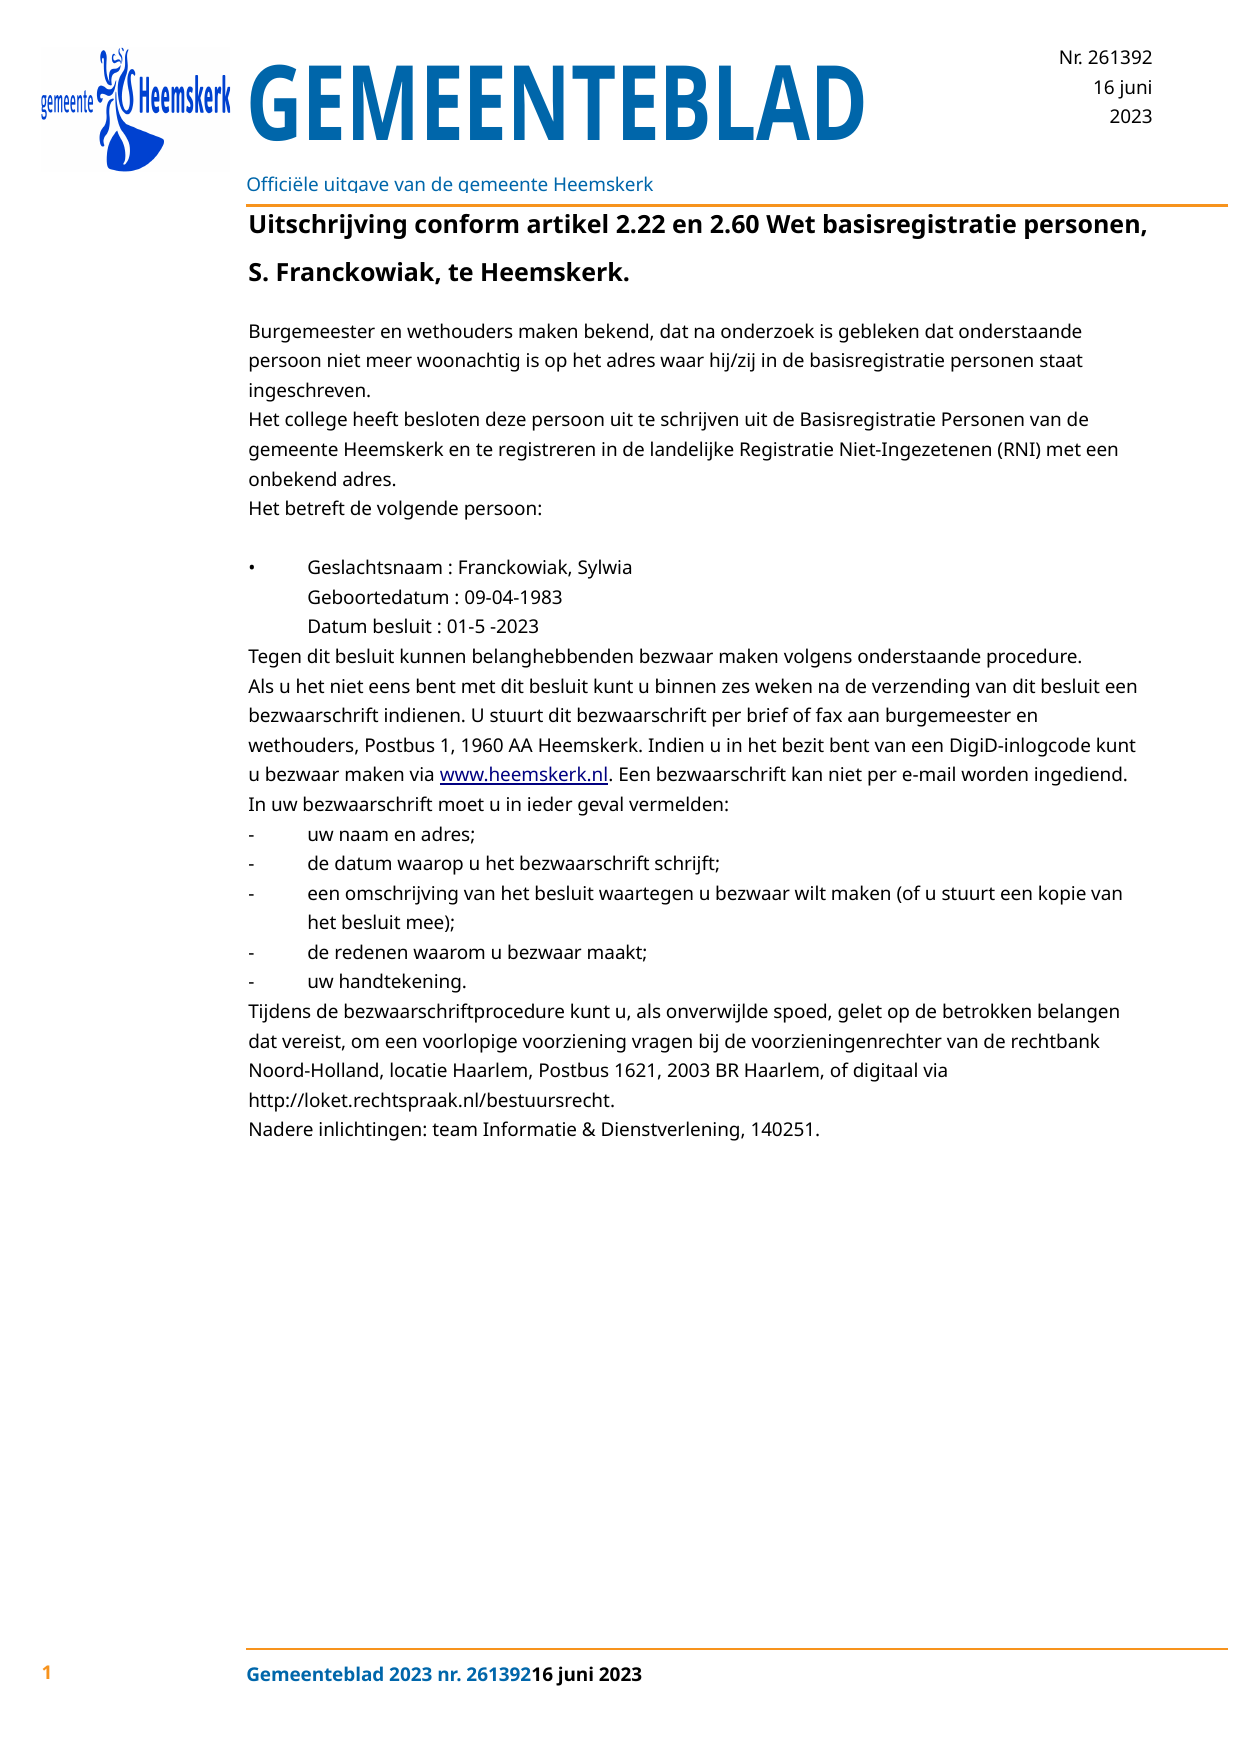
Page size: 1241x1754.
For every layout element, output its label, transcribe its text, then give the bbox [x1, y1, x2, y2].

list uw naam en adres; [248, 821, 1152, 847]
list uw handtekening. [248, 969, 1152, 994]
text Tegen dit besluit kunnen belanghebbenden bezwaar maken volgens onderstaande procedure. [248, 643, 1152, 669]
text Uitschrijving conform artikel 2.22 en 2.60 Wet basisregistratie personen, S. Franckowiak, te Heemskerk. [248, 207, 1152, 288]
list Geboortedatum : 09-04-1983 [248, 584, 1152, 610]
text Het betreft de volgende persoon: [248, 495, 1152, 521]
list de datum waarop u het bezwaarschrift schrijft; [248, 850, 1152, 876]
list een omschrijving van het besluit waartegen u bezwaar wilt maken (of u stuurt een kopie van het besluit mee); [248, 880, 1152, 935]
text Nadere inlichtingen: team Informatie & Dienstverlening, 140251. [248, 1117, 1152, 1142]
text Burgemeester en wethouders maken bekend, dat na onderzoek is gebleken dat onderstaande persoon niet meer woonachtig is op het adres waar hij/zij in de basisregistratie personen staat ingeschreven. [248, 318, 1152, 403]
text Tijdens de bezwaarschriftprocedure kunt u, als onverwijlde spoed, gelet op de betrokken belangen dat vereist, om een voorlopige voorziening vragen bij de voorzieningenrechter van de rechtbank Noord-Holland, locatie Haarlem, Postbus 1621, 2003 BR Haarlem, of digitaal via http://loket.rechtspraak.nl/bestuursrecht. [248, 998, 1152, 1113]
text In uw bezwaarschrift moet u in ieder geval vermelden: [248, 791, 1152, 817]
picture [41, 47, 231, 172]
text Het college heeft besloten deze persoon uit te schrijven uit de Basisregistratie Personen van de gemeente Heemskerk en te registreren in de landelijke Registratie Niet-Ingezetenen (RNI) met een onbekend adres. [248, 407, 1152, 492]
list Datum besluit : 01-5 -2023 [248, 614, 1152, 639]
list Geslachtsnaam : Franckowiak, Sylwia [248, 554, 1152, 580]
text Als u het niet eens bent met dit besluit kunt u binnen zes weken na de verzending van dit besluit een bezwaarschrift indienen. U stuurt dit bezwaarschrift per brief of fax aan burgemeester en wethouders, Postbus 1, 1960 AA Heemskerk. Indien u in het bezit bent van een DigiD-inlogcode kunt u bezwaar maken via www.heemskerk.nl. Een bezwaarschrift kan niet per e-mail worden ingediend. [248, 673, 1152, 787]
list de redenen waarom u bezwaar maakt; [248, 939, 1152, 965]
